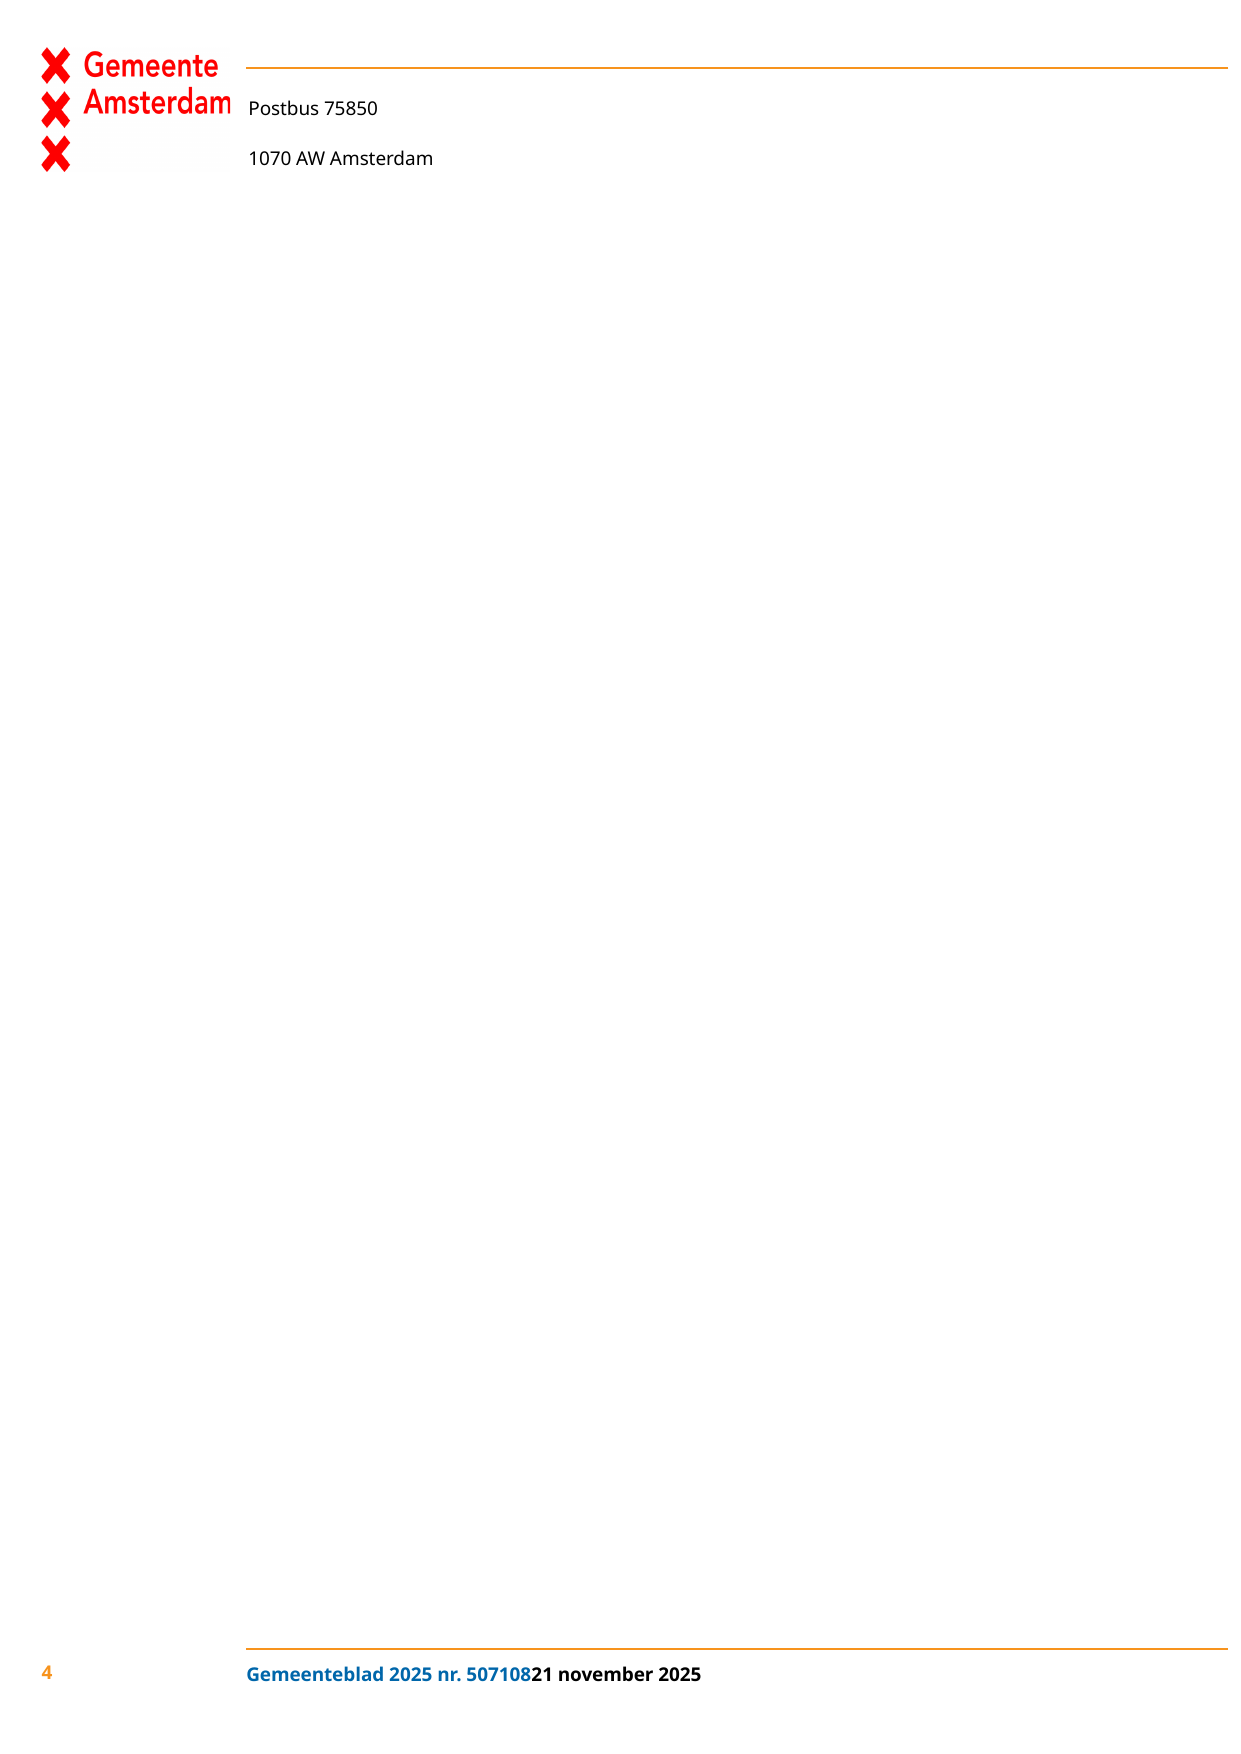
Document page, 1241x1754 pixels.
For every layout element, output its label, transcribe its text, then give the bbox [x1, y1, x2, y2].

text 1070 AW Amsterdam [248, 145, 1152, 171]
text Postbus 75850 [248, 95, 1152, 121]
picture [41, 47, 231, 172]
